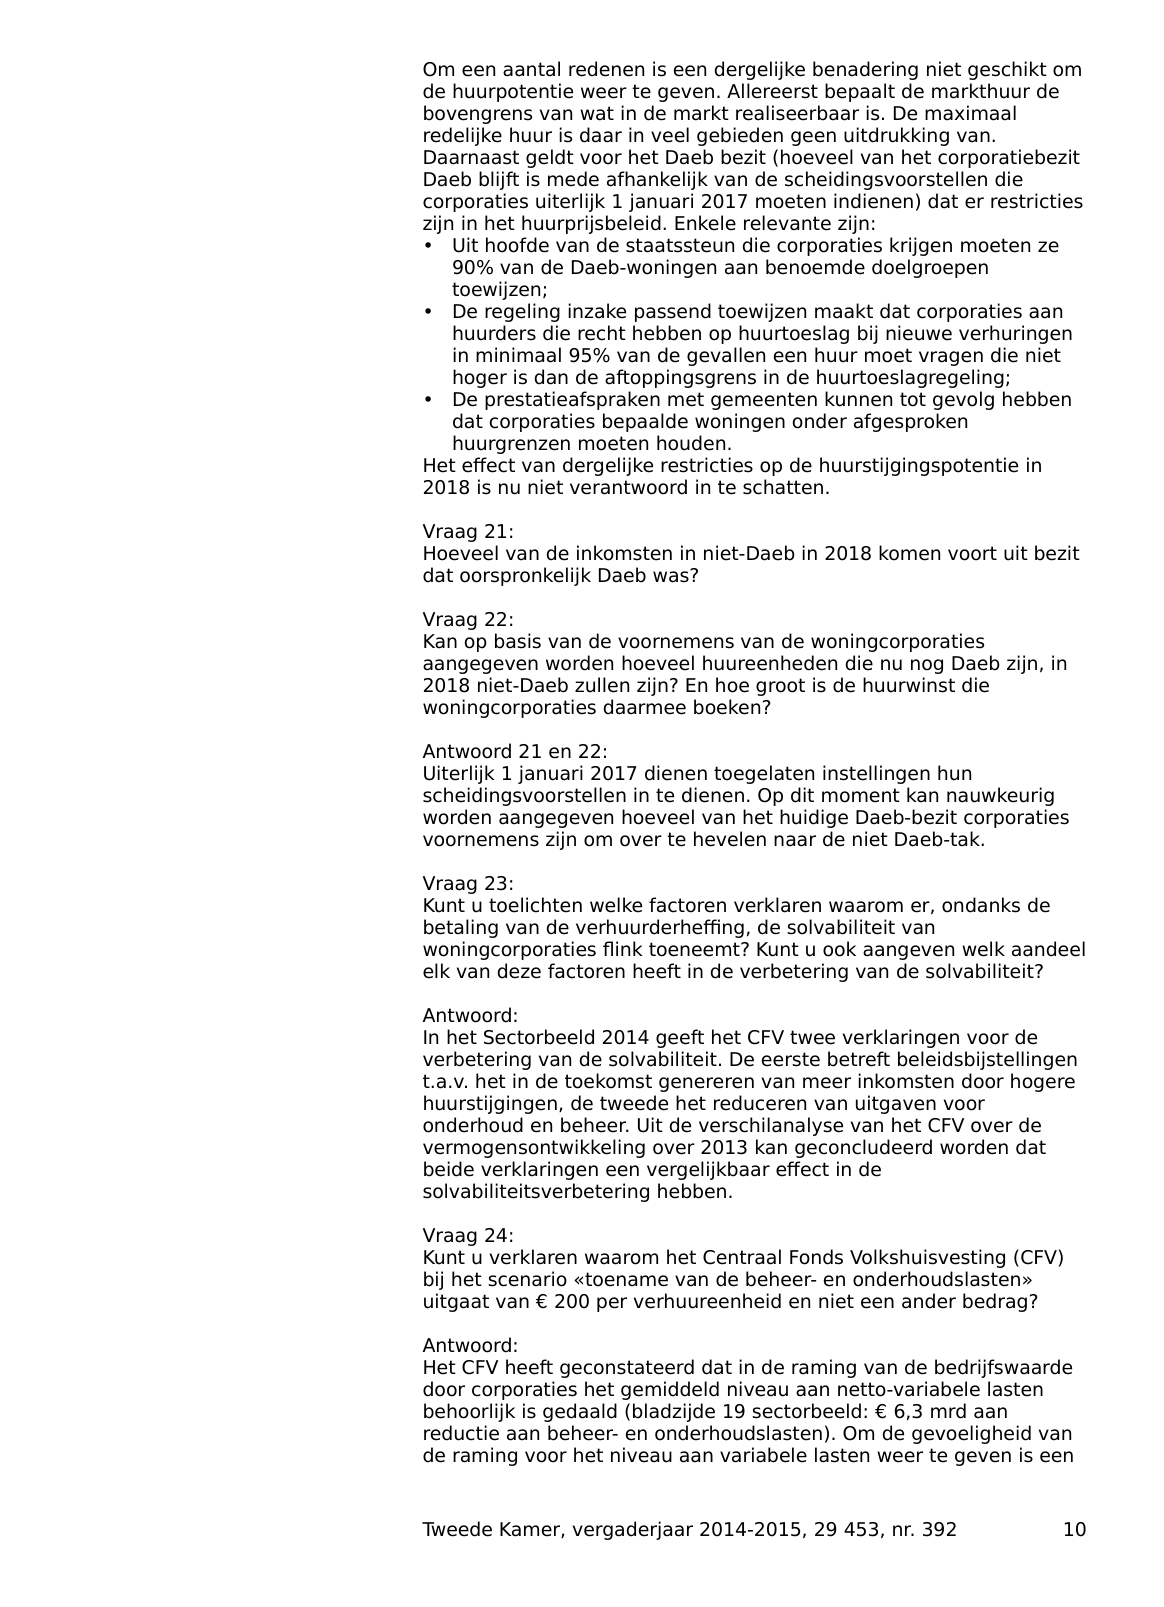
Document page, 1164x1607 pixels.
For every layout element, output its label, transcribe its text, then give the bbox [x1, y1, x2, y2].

text • De prestatieafspraken met gemeenten kunnen tot gevolg hebben dat corporaties bepaalde woningen onder afgesproken huurgrenzen moeten houden. [422, 389, 1087, 455]
text Uiterlijk 1 januari 2017 dienen toegelaten instellingen hun scheidingsvoorstellen in te dienen. Op dit moment kan nauwkeurig worden aangegeven hoeveel van het huidige Daeb-bezit corporaties voornemens zijn om over te hevelen naar de niet Daeb-tak. [422, 763, 1087, 851]
text Vraag 21: [422, 521, 1087, 543]
text Kunt u verklaren waarom het Centraal Fonds Volkshuisvesting (CFV) bij het scenario «toename van de beheer- en onderhoudslasten» uitgaat van € 200 per verhuureenheid en niet een ander bedrag? [422, 1247, 1087, 1313]
text Antwoord: [422, 1005, 1087, 1027]
text Kan op basis van de voornemens van de woningcorporaties aangegeven worden hoeveel huureenheden die nu nog Daeb zijn, in 2018 niet-Daeb zullen zijn? En hoe groot is de huurwinst die woningcorporaties daarmee boeken? [422, 631, 1087, 719]
text Hoeveel van de inkomsten in niet-Daeb in 2018 komen voort uit bezit dat oorspronkelijk Daeb was? [422, 543, 1087, 587]
text Vraag 22: [422, 609, 1087, 631]
text Om een aantal redenen is een dergelijke benadering niet geschikt om de huurpotentie weer te geven. Allereerst bepaalt de markthuur de bovengrens van wat in de markt realiseerbaar is. De maximaal redelijke huur is daar in veel gebieden geen uitdrukking van. Daarnaast geldt voor het Daeb bezit (hoeveel van het corporatiebezit Daeb blijft is mede afhankelijk van de scheidingsvoorstellen die corporaties uiterlijk 1 januari 2017 moeten indienen) dat er restricties zijn in het huurprijsbeleid. Enkele relevante zijn: [422, 59, 1087, 235]
text Antwoord: [422, 1335, 1087, 1357]
text Het CFV heeft geconstateerd dat in de raming van de bedrijfswaarde door corporaties het gemiddeld niveau aan netto-variabele lasten behoorlijk is gedaald (bladzijde 19 sectorbeeld: € 6,3 mrd aan reductie aan beheer- en onderhoudslasten). Om de gevoeligheid van de raming voor het niveau aan variabele lasten weer te geven is een [422, 1357, 1087, 1467]
text Het effect van dergelijke restricties op de huurstijgingspotentie in 2018 is nu niet verantwoord in te schatten. [422, 455, 1087, 499]
text Vraag 24: [422, 1225, 1087, 1247]
text Vraag 23: [422, 873, 1087, 895]
text Kunt u toelichten welke factoren verklaren waarom er, ondanks de betaling van de verhuurderheffing, de solvabiliteit van woningcorporaties flink toeneemt? Kunt u ook aangeven welk aandeel elk van deze factoren heeft in de verbetering van de solvabiliteit? [422, 895, 1087, 983]
text In het Sectorbeeld 2014 geeft het CFV twee verklaringen voor de verbetering van de solvabiliteit. De eerste betreft beleidsbijstellingen t.a.v. het in de toekomst genereren van meer inkomsten door hogere huurstijgingen, de tweede het reduceren van uitgaven voor onderhoud en beheer. Uit de verschilanalyse van het CFV over de vermogensontwikkeling over 2013 kan geconcludeerd worden dat beide verklaringen een vergelijkbaar effect in de solvabiliteitsverbetering hebben. [422, 1027, 1087, 1203]
text • De regeling inzake passend toewijzen maakt dat corporaties aan huurders die recht hebben op huurtoeslag bij nieuwe verhuringen in minimaal 95% van de gevallen een huur moet vragen die niet hoger is dan de aftoppingsgrens in de huurtoeslagregeling; [422, 301, 1087, 389]
text • Uit hoofde van de staatssteun die corporaties krijgen moeten ze 90% van de Daeb-woningen aan benoemde doelgroepen toewijzen; [422, 235, 1087, 301]
text Antwoord 21 en 22: [422, 741, 1087, 763]
